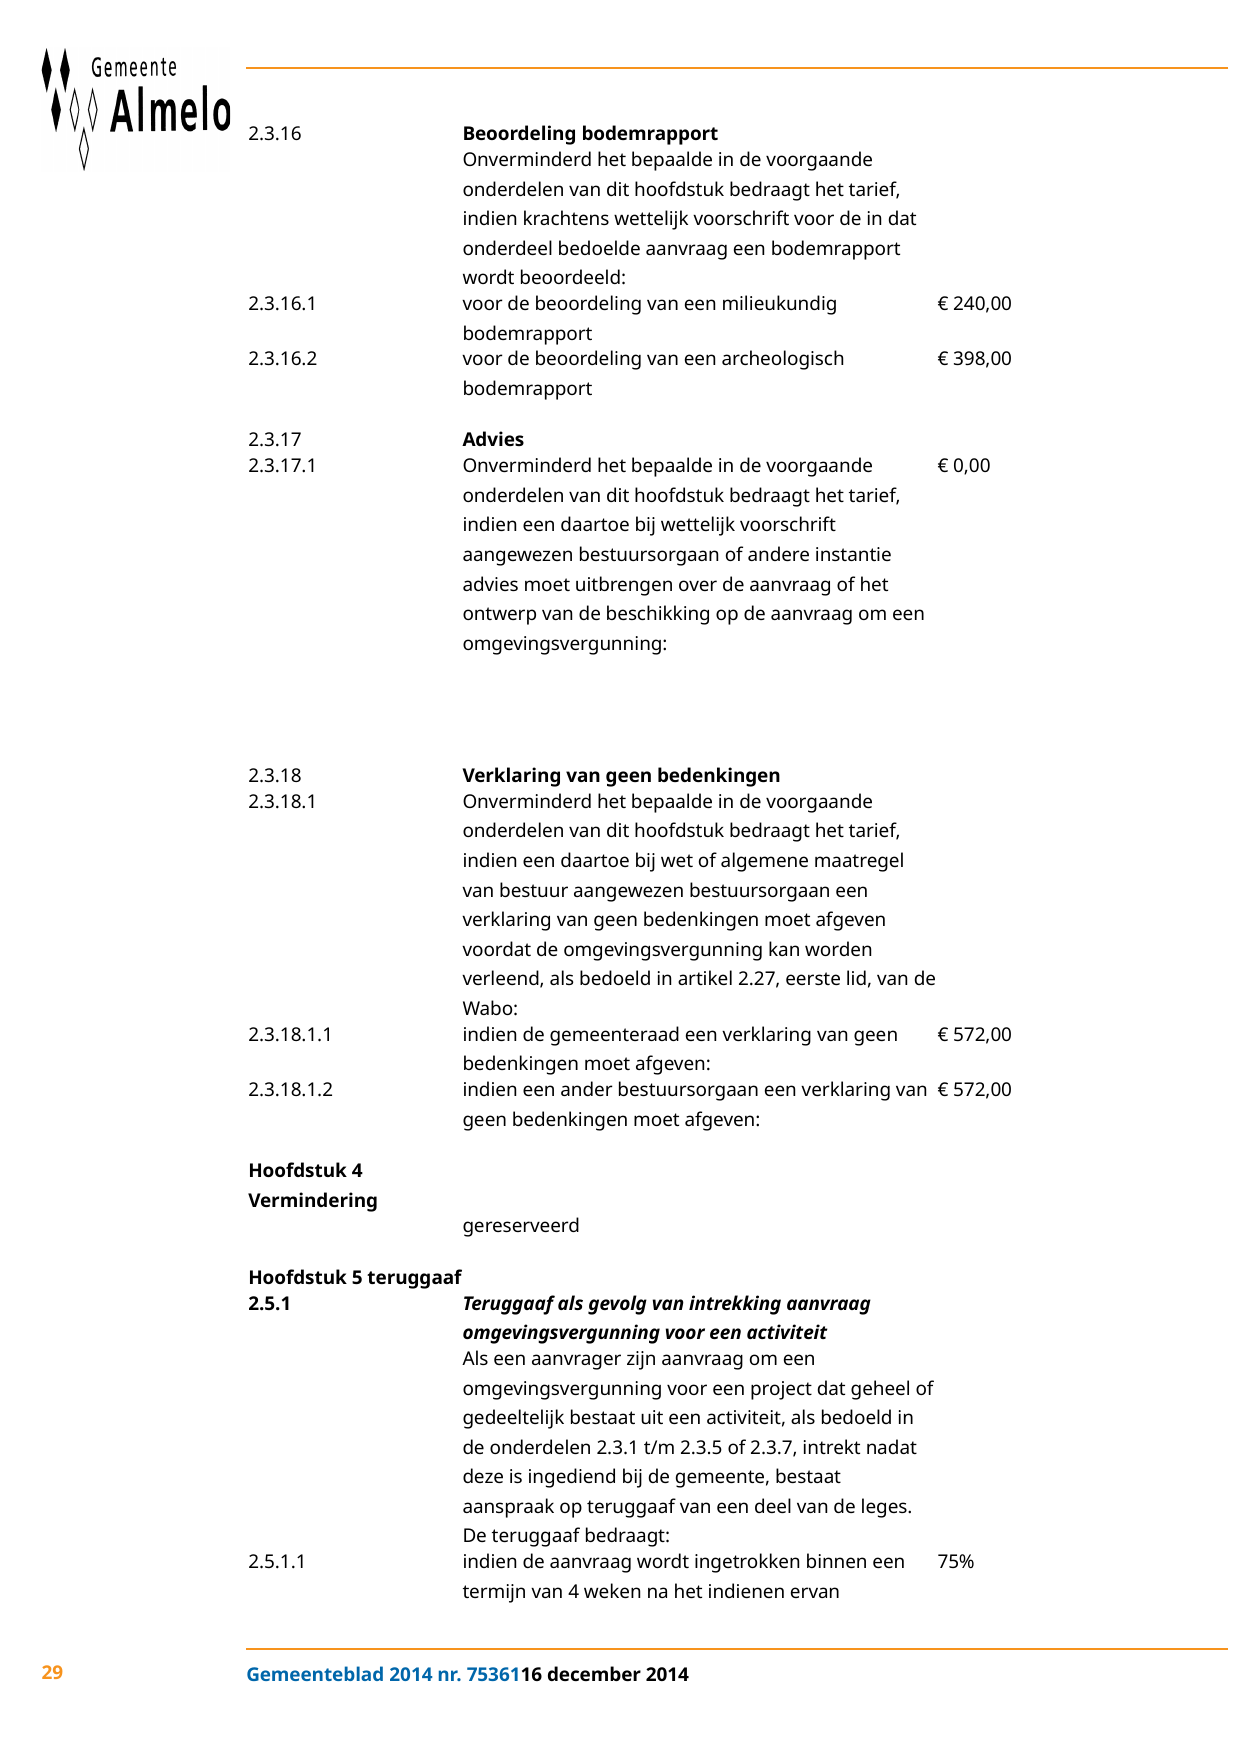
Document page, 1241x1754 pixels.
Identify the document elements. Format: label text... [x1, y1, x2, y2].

table_cell Hoofdstuk 4 Vermindering [248, 1157, 462, 1213]
table_cell [937, 1132, 1152, 1157]
table_cell [248, 1345, 462, 1548]
table_cell [248, 146, 462, 290]
table_cell [462, 401, 937, 427]
table_header Verklaring van geen bedenkingen [462, 763, 937, 788]
table_cell [462, 1132, 937, 1157]
table_cell € 398,00 [937, 346, 1152, 401]
table_cell 2.3.16 [248, 121, 462, 146]
table_cell Hoofdstuk 5 teruggaaf [248, 1264, 462, 1290]
table_cell 2.3.16.2 [248, 346, 462, 401]
table_cell 75% [937, 1548, 1152, 1604]
table_cell [937, 1345, 1152, 1548]
table_cell [462, 1238, 937, 1264]
table_cell Als een aanvrager zijn aanvraag om een omgevingsvergunning voor een project dat geheel of gedeeltelijk bestaat uit een activiteit, als bedoeld in de onderdelen 2.3.1 t/m 2.3.5 of 2.3.7, intrekt nadat deze is ingediend bij de gemeente, bestaat aanspraak op teruggaaf van een deel van de leges. De teruggaaf bedraagt: [462, 1345, 937, 1548]
table_cell [248, 1238, 462, 1264]
table_cell indien een ander bestuursorgaan een verklaring van geen bedenkingen moet afgeven: [462, 1076, 937, 1132]
table_cell [937, 656, 1152, 681]
table_cell 2.3.16.1 [248, 290, 462, 346]
table_cell [937, 95, 1152, 121]
table_cell Onverminderd het bepaalde in de voorgaande onderdelen van dit hoofdstuk bedraagt het tarief, indien een daartoe bij wettelijk voorschrift aangewezen bestuursorgaan of andere instantie advies moet uitbrengen over de aanvraag of het ontwerp van de beschikking op de aanvraag om een omgevingsvergunning: [462, 453, 937, 656]
table_cell voor de beoordeling van een milieukundig bodemrapport [462, 290, 937, 346]
table_cell € 240,00 [937, 290, 1152, 346]
table_cell [937, 788, 1152, 1021]
table_cell 2.3.18.1.1 [248, 1021, 462, 1076]
table_cell € 572,00 [937, 1076, 1152, 1132]
table_cell [937, 121, 1152, 146]
table_cell [937, 1213, 1152, 1238]
table_cell gereserveerd [462, 1213, 937, 1238]
table_cell [937, 1238, 1152, 1264]
table_cell 2.3.17 [248, 427, 462, 452]
table_cell 2.3.18.1.2 [248, 1076, 462, 1132]
table_cell [937, 401, 1152, 427]
table_cell [248, 1213, 462, 1238]
table_cell voor de beoordeling van een archeologisch bodemrapport [462, 346, 937, 401]
table_cell 2.5.1 [248, 1290, 462, 1345]
table_cell 2.5.1.1 [248, 1548, 462, 1604]
table_cell [462, 1264, 937, 1290]
table_cell [937, 1290, 1152, 1345]
table_cell Beoordeling bodemrapport [462, 121, 937, 146]
table_cell [937, 427, 1152, 452]
table_cell € 0,00 [937, 453, 1152, 656]
table_cell indien de aanvraag wordt ingetrokken binnen een termijn van 4 weken na het indienen ervan [462, 1548, 937, 1604]
table_cell [937, 146, 1152, 290]
table_cell [248, 95, 462, 121]
table_cell Onverminderd het bepaalde in de voorgaande onderdelen van dit hoofdstuk bedraagt het tarief, indien krachtens wettelijk voorschrift voor de in dat onderdeel bedoelde aanvraag een bodemrapport wordt beoordeeld: [462, 146, 937, 290]
table_cell 2.3.18.1 [248, 788, 462, 1021]
table_cell Advies [462, 427, 937, 452]
table_cell [462, 95, 937, 121]
picture [41, 47, 231, 172]
table_cell Teruggaaf als gevolg van intrekking aanvraag omgevingsvergunning voor een activiteit [462, 1290, 937, 1345]
table_cell € 572,00 [937, 1021, 1152, 1076]
table_cell indien de gemeenteraad een verklaring van geen bedenkingen moet afgeven: [462, 1021, 937, 1076]
table_cell [462, 1157, 937, 1213]
table_cell 2.3.17.1 [248, 453, 462, 656]
table_cell [248, 401, 462, 427]
table_cell [462, 656, 937, 681]
table_header 2.3.18 [248, 763, 462, 788]
table_header [937, 763, 1152, 788]
table_cell Onverminderd het bepaalde in de voorgaande onderdelen van dit hoofdstuk bedraagt het tarief, indien een daartoe bij wet of algemene maatregel van bestuur aangewezen bestuursorgaan een verklaring van geen bedenkingen moet afgeven voordat de omgevingsvergunning kan worden verleend, als bedoeld in artikel 2.27, eerste lid, van de Wabo: [462, 788, 937, 1021]
table_cell [248, 1132, 462, 1157]
table_cell [248, 656, 462, 681]
